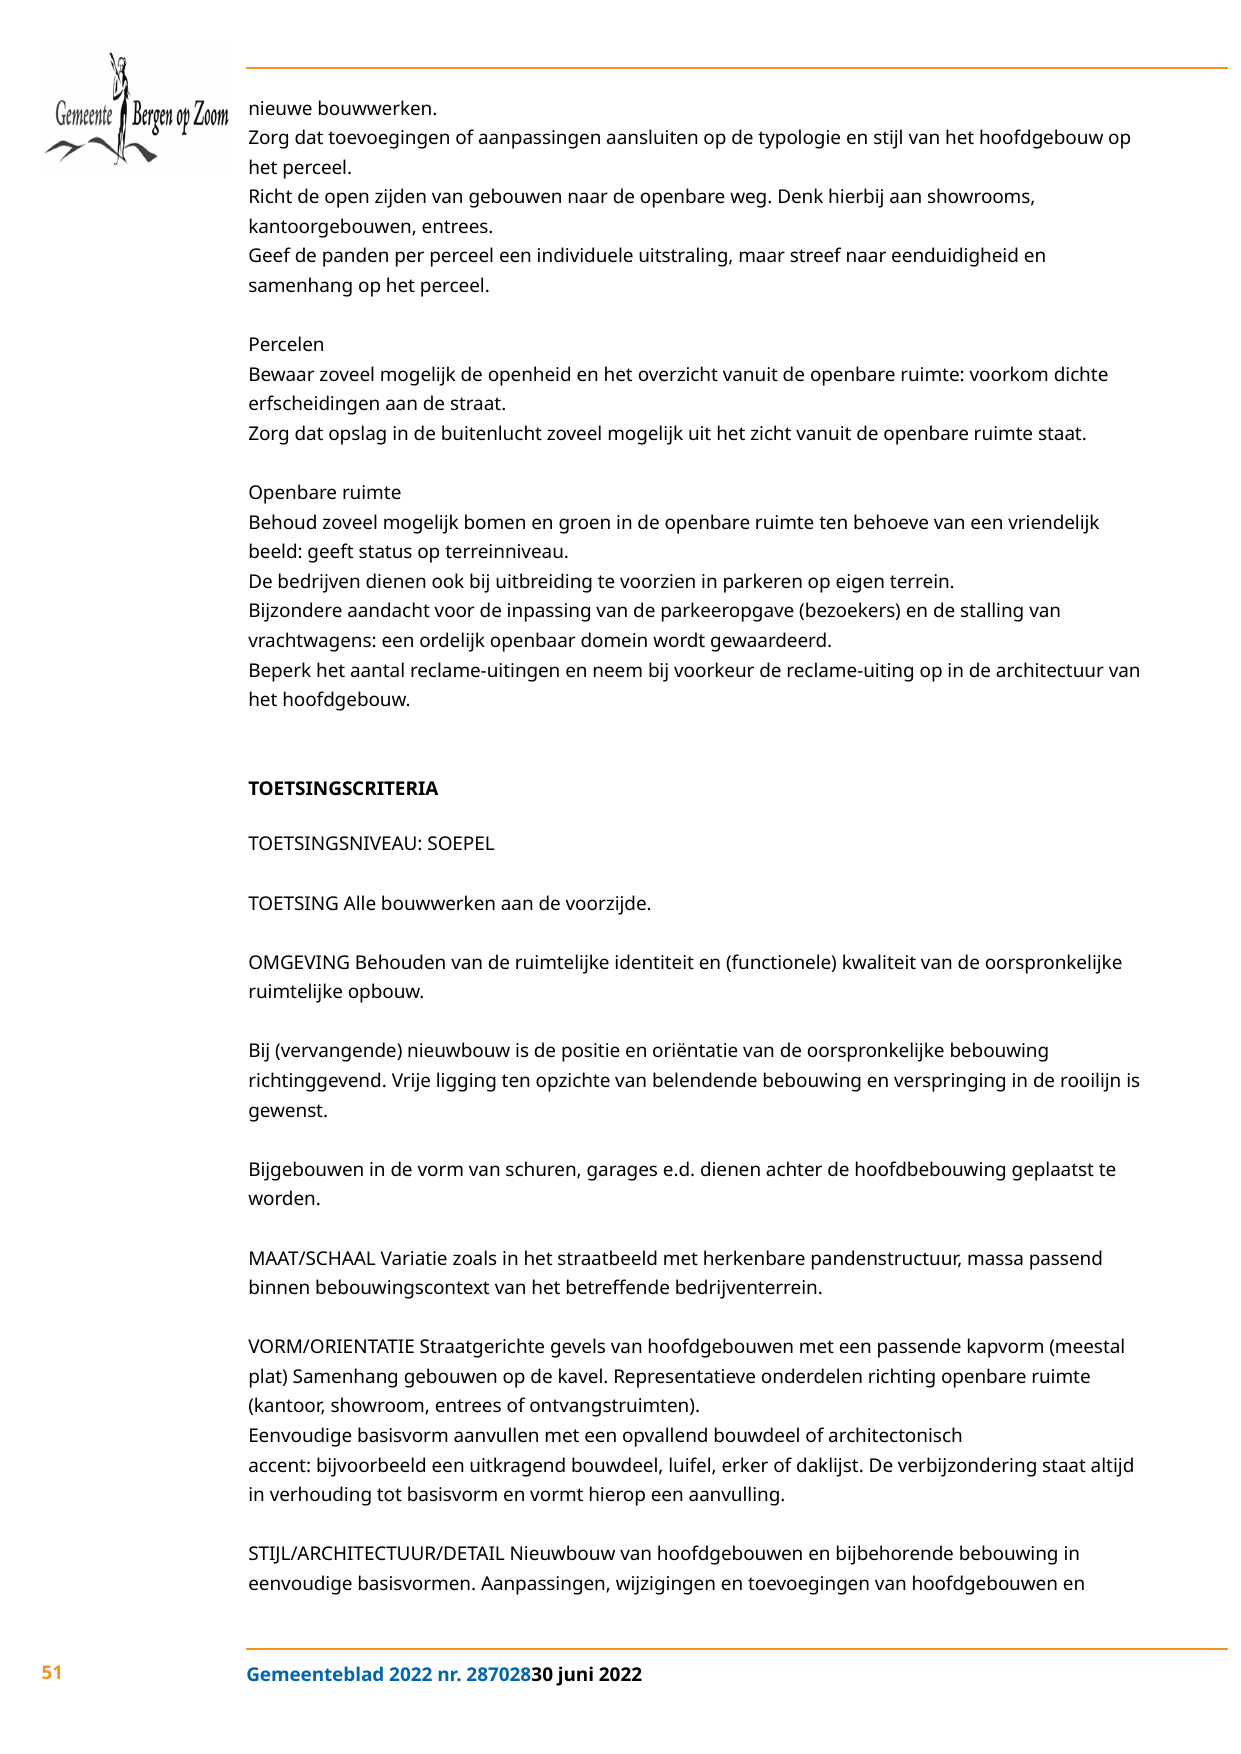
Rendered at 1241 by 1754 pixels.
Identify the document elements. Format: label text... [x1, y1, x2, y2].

text nieuwe bouwwerken. [248, 95, 1152, 121]
text OMGEVING Behouden van de ruimtelijke identiteit en (functionele) kwaliteit van de oorspronkelijke ruimtelijke opbouw. [248, 949, 1152, 1004]
text accent: bijvoorbeeld een uitkragend bouwdeel, luifel, erker of daklijst. De verbijzondering staat altijd in verhouding tot basisvorm en vormt hierop een aanvulling. [248, 1452, 1152, 1507]
text Beperk het aantal reclame-uitingen en neem bij voorkeur de reclame-uiting op in de architectuur van het hoofdgebouw. [248, 657, 1152, 712]
text Percelen [248, 331, 1152, 357]
text Behoud zoveel mogelijk bomen en groen in de openbare ruimte ten behoeve van een vriendelijk beeld: geeft status op terreinniveau. [248, 509, 1152, 564]
text Openbare ruimte [248, 479, 1152, 505]
text Richt de open zijden van gebouwen naar de openbare weg. Denk hierbij aan showrooms, kantoorgebouwen, entrees. [248, 183, 1152, 239]
text Bij (vervangende) nieuwbouw is de positie en oriëntatie van de oorspronkelijke bebouwing richtinggevend. Vrije ligging ten opzichte van belendende bebouwing en verspringing in de rooilijn is gewenst. [248, 1038, 1152, 1122]
text TOETSINGSNIVEAU: SOEPEL [248, 831, 1152, 856]
text STIJL/ARCHITECTUUR/DETAIL Nieuwbouw van hoofdgebouwen en bijbehorende bebouwing in eenvoudige basisvormen. Aanpassingen, wijzigingen en toevoegingen van hoofdgebouwen en [248, 1541, 1152, 1596]
text Eenvoudige basisvorm aanvullen met een opvallend bouwdeel of architectonisch [248, 1422, 1152, 1448]
text Bijzondere aandacht voor de inpassing van de parkeeropgave (bezoekers) en de stalling van vrachtwagens: een ordelijk openbaar domein wordt gewaardeerd. [248, 598, 1152, 653]
text TOETSINGSCRITERIA [248, 775, 1152, 801]
text Bewaar zoveel mogelijk de openheid en het overzicht vanuit de openbare ruimte: voorkom dichte erfscheidingen aan de straat. [248, 361, 1152, 416]
text Bijgebouwen in de vorm van schuren, garages e.d. dienen achter de hoofdbebouwing geplaatst te worden. [248, 1156, 1152, 1211]
text TOETSING Alle bouwwerken aan de voorzijde. [248, 890, 1152, 915]
text VORM/ORIENTATIE Straatgerichte gevels van hoofdgebouwen met een passende kapvorm (meestal plat) Samenhang gebouwen op de kavel. Representatieve onderdelen richting openbare ruimte (kantoor, showroom, entrees of ontvangstruimten). [248, 1333, 1152, 1418]
text Zorg dat opslag in de buitenlucht zoveel mogelijk uit het zicht vanuit de openbare ruimte staat. [248, 420, 1152, 446]
text Zorg dat toevoegingen of aanpassingen aansluiten op de typologie en stijl van het hoofdgebouw op het perceel. [248, 124, 1152, 180]
text MAAT/SCHAAL Variatie zoals in het straatbeeld met herkenbare pandenstructuur, massa passend binnen bebouwingscontext van het betreffende bedrijventerrein. [248, 1245, 1152, 1300]
picture [41, 47, 231, 172]
text De bedrijven dienen ook bij uitbreiding te voorzien in parkeren op eigen terrein. [248, 568, 1152, 594]
text Geef de panden per perceel een individuele uitstraling, maar streef naar eenduidigheid en samenhang op het perceel. [248, 243, 1152, 298]
